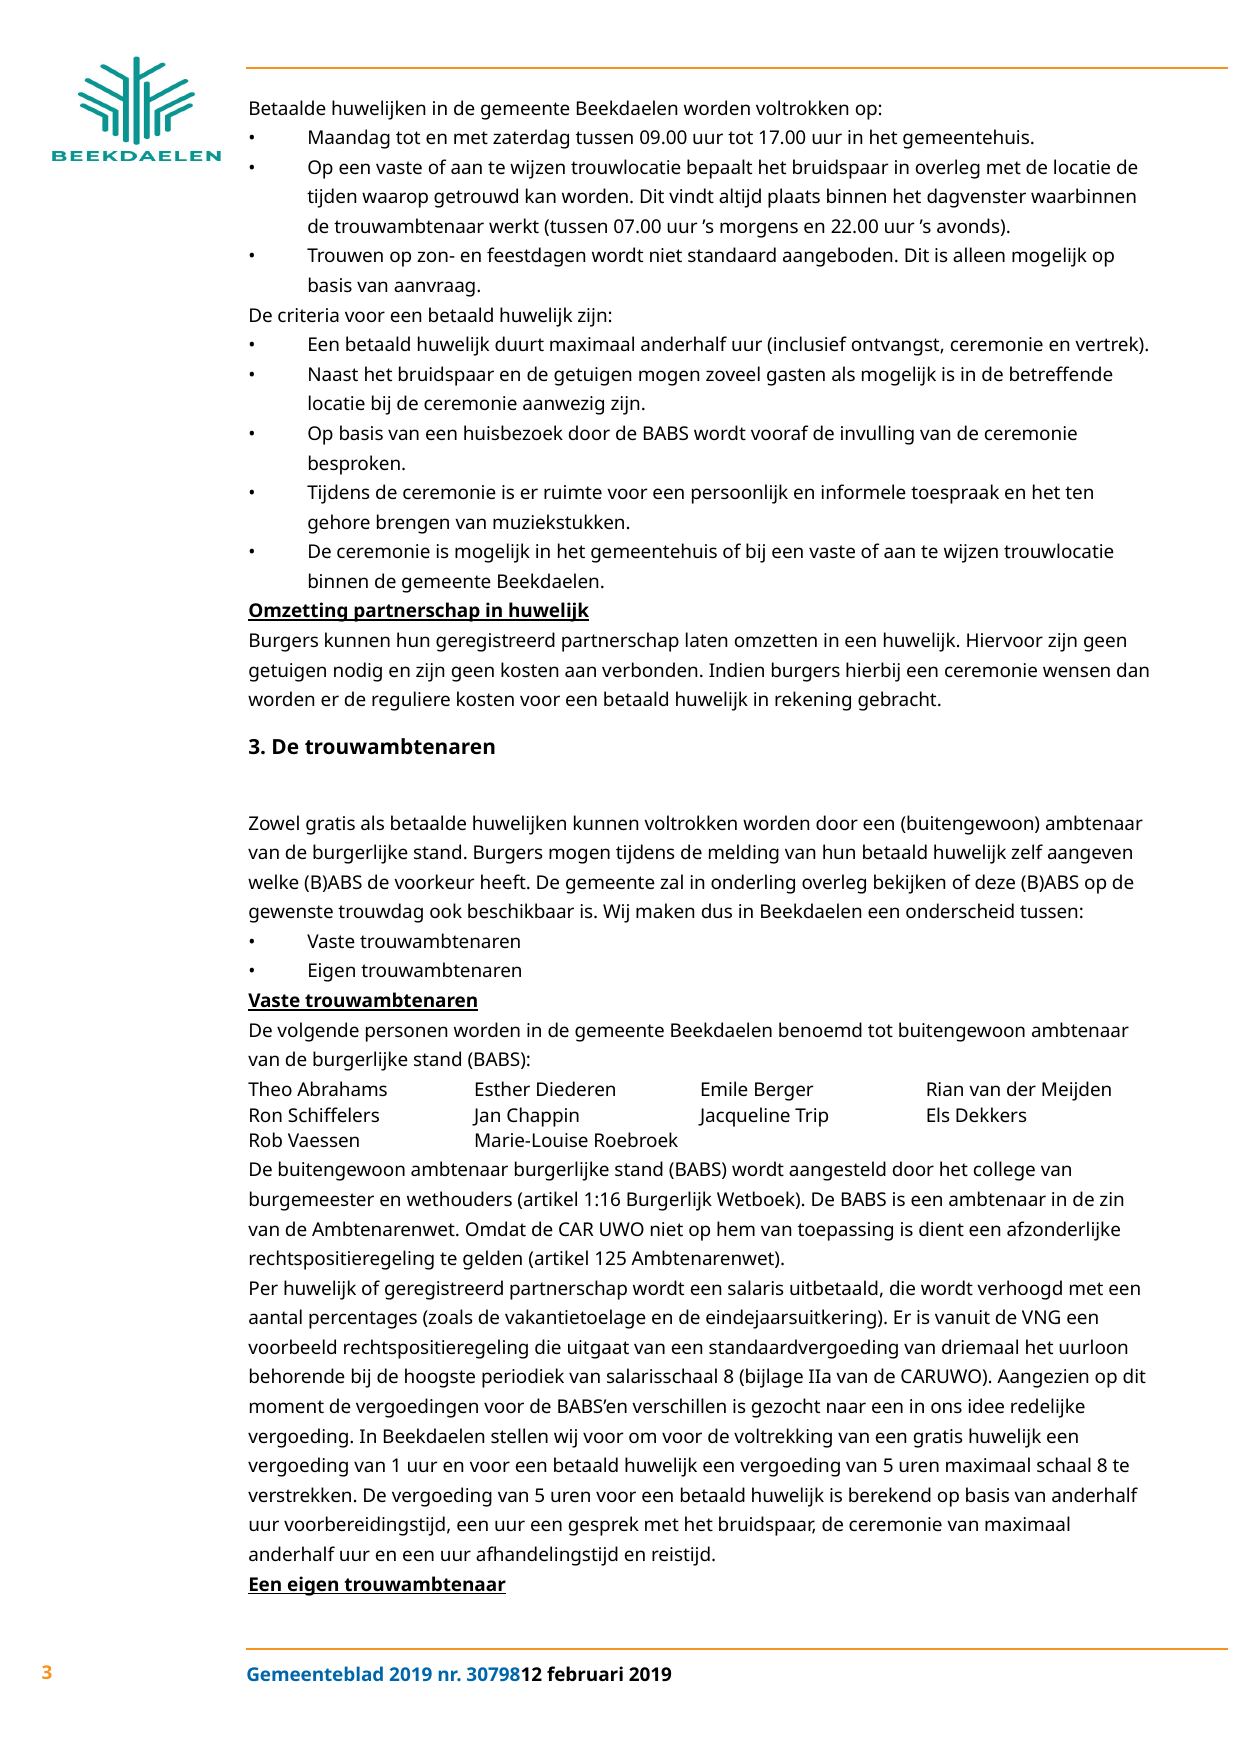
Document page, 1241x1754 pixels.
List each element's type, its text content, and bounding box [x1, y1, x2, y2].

list Maandag tot en met zaterdag tussen 09.00 uur tot 17.00 uur in het gemeentehuis. [248, 124, 1152, 150]
text Omzetting partnerschap in huwelijk [248, 598, 1152, 623]
table_cell [700, 1128, 926, 1153]
text De criteria voor een betaald huwelijk zijn: [248, 302, 1152, 328]
table_header Rian van der Meijden [926, 1076, 1152, 1102]
picture [41, 47, 231, 172]
list Een betaald huwelijk duurt maximaal anderhalf uur (inclusief ontvangst, ceremonie en vertrek). [248, 331, 1152, 357]
text Burgers kunnen hun geregistreerd partnerschap laten omzetten in een huwelijk. Hiervoor zijn geen getuigen nodig en zijn geen kosten aan verbonden. Indien burgers hierbij een ceremonie wensen dan worden er de reguliere kosten voor een betaald huwelijk in rekening gebracht. [248, 627, 1152, 712]
table_header Emile Berger [700, 1076, 926, 1102]
text Vaste trouwambtenaren [248, 987, 1152, 1013]
table_cell Rob Vaessen [248, 1128, 474, 1153]
list Trouwen op zon- en feestdagen wordt niet standaard aangeboden. Dit is alleen mogelijk op basis van aanvraag. [248, 243, 1152, 298]
table_cell Jacqueline Trip [700, 1102, 926, 1128]
text Een eigen trouwambtenaar [248, 1571, 1152, 1596]
list Op basis van een huisbezoek door de BABS wordt vooraf de invulling van de ceremonie besproken. [248, 420, 1152, 476]
table_cell [926, 1128, 1152, 1153]
table_cell Marie-Louise Roebroek [474, 1128, 700, 1153]
table_header Theo Abrahams [248, 1076, 474, 1102]
text De buitengewoon ambtenaar burgerlijke stand (BABS) wordt aangesteld door het college van burgemeester en wethouders (artikel 1:16 Burgerlijk Wetboek). De BABS is een ambtenaar in de zin van de Ambtenarenwet. Omdat de CAR UWO niet op hem van toepassing is dient een afzonderlijke rechtspositieregeling te gelden (artikel 125 Ambtenarenwet). [248, 1157, 1152, 1271]
list Tijdens de ceremonie is er ruimte voor een persoonlijk en informele toespraak en het ten gehore brengen van muziekstukken. [248, 479, 1152, 535]
table_cell Ron Schiffelers [248, 1102, 474, 1128]
list De ceremonie is mogelijk in het gemeentehuis of bij een vaste of aan te wijzen trouwlocatie binnen de gemeente Beekdaelen. [248, 538, 1152, 594]
list Eigen trouwambtenaren [248, 958, 1152, 983]
text Per huwelijk of geregistreerd partnerschap wordt een salaris uitbetaald, die wordt verhoogd met een aantal percentages (zoals de vakantietoelage en de eindejaarsuitkering). Er is vanuit de VNG een voorbeeld rechtspositieregeling die uitgaat van een standaardvergoeding van driemaal het uurloon behorende bij de hoogste periodiek van salarisschaal 8 (bijlage IIa van de CARUWO). Aangezien op dit moment de vergoedingen voor de BABS’en verschillen is gezocht naar een in ons idee redelijke vergoeding. In Beekdaelen stellen wij voor om voor de voltrekking van een gratis huwelijk een vergoeding van 1 uur en voor een betaald huwelijk een vergoeding van 5 uren maximaal schaal 8 te verstrekken. De vergoeding van 5 uren voor een betaald huwelijk is berekend op basis van anderhalf uur voorbereidingstijd, een uur een gesprek met het bruidspaar, de ceremonie van maximaal anderhalf uur en een uur afhandelingstijd en reistijd. [248, 1275, 1152, 1567]
text De volgende personen worden in de gemeente Beekdaelen benoemd tot buitengewoon ambtenaar van de burgerlijke stand (BABS): [248, 1017, 1152, 1072]
list Op een vaste of aan te wijzen trouwlocatie bepaalt het bruidspaar in overleg met de locatie de tijden waarop getrouwd kan worden. Dit vindt altijd plaats binnen het dagvenster waarbinnen de trouwambtenaar werkt (tussen 07.00 uur ’s morgens en 22.00 uur ’s avonds). [248, 154, 1152, 239]
text 3. De trouwambtenaren [248, 732, 1152, 761]
text Betaalde huwelijken in de gemeente Beekdaelen worden voltrokken op: [248, 95, 1152, 121]
text Zowel gratis als betaalde huwelijken kunnen voltrokken worden door een (buitengewoon) ambtenaar van de burgerlijke stand. Burgers mogen tijdens de melding van hun betaald huwelijk zelf aangeven welke (B)ABS de voorkeur heeft. De gemeente zal in onderling overleg bekijken of deze (B)ABS op de gewenste trouwdag ook beschikbaar is. Wij maken dus in Beekdaelen een onderscheid tussen: [248, 810, 1152, 924]
table_cell Jan Chappin [474, 1102, 700, 1128]
list Naast het bruidspaar en de getuigen mogen zoveel gasten als mogelijk is in de betreffende locatie bij de ceremonie aanwezig zijn. [248, 361, 1152, 416]
table_header Esther Diederen [474, 1076, 700, 1102]
list Vaste trouwambtenaren [248, 928, 1152, 954]
table_cell Els Dekkers [926, 1102, 1152, 1128]
